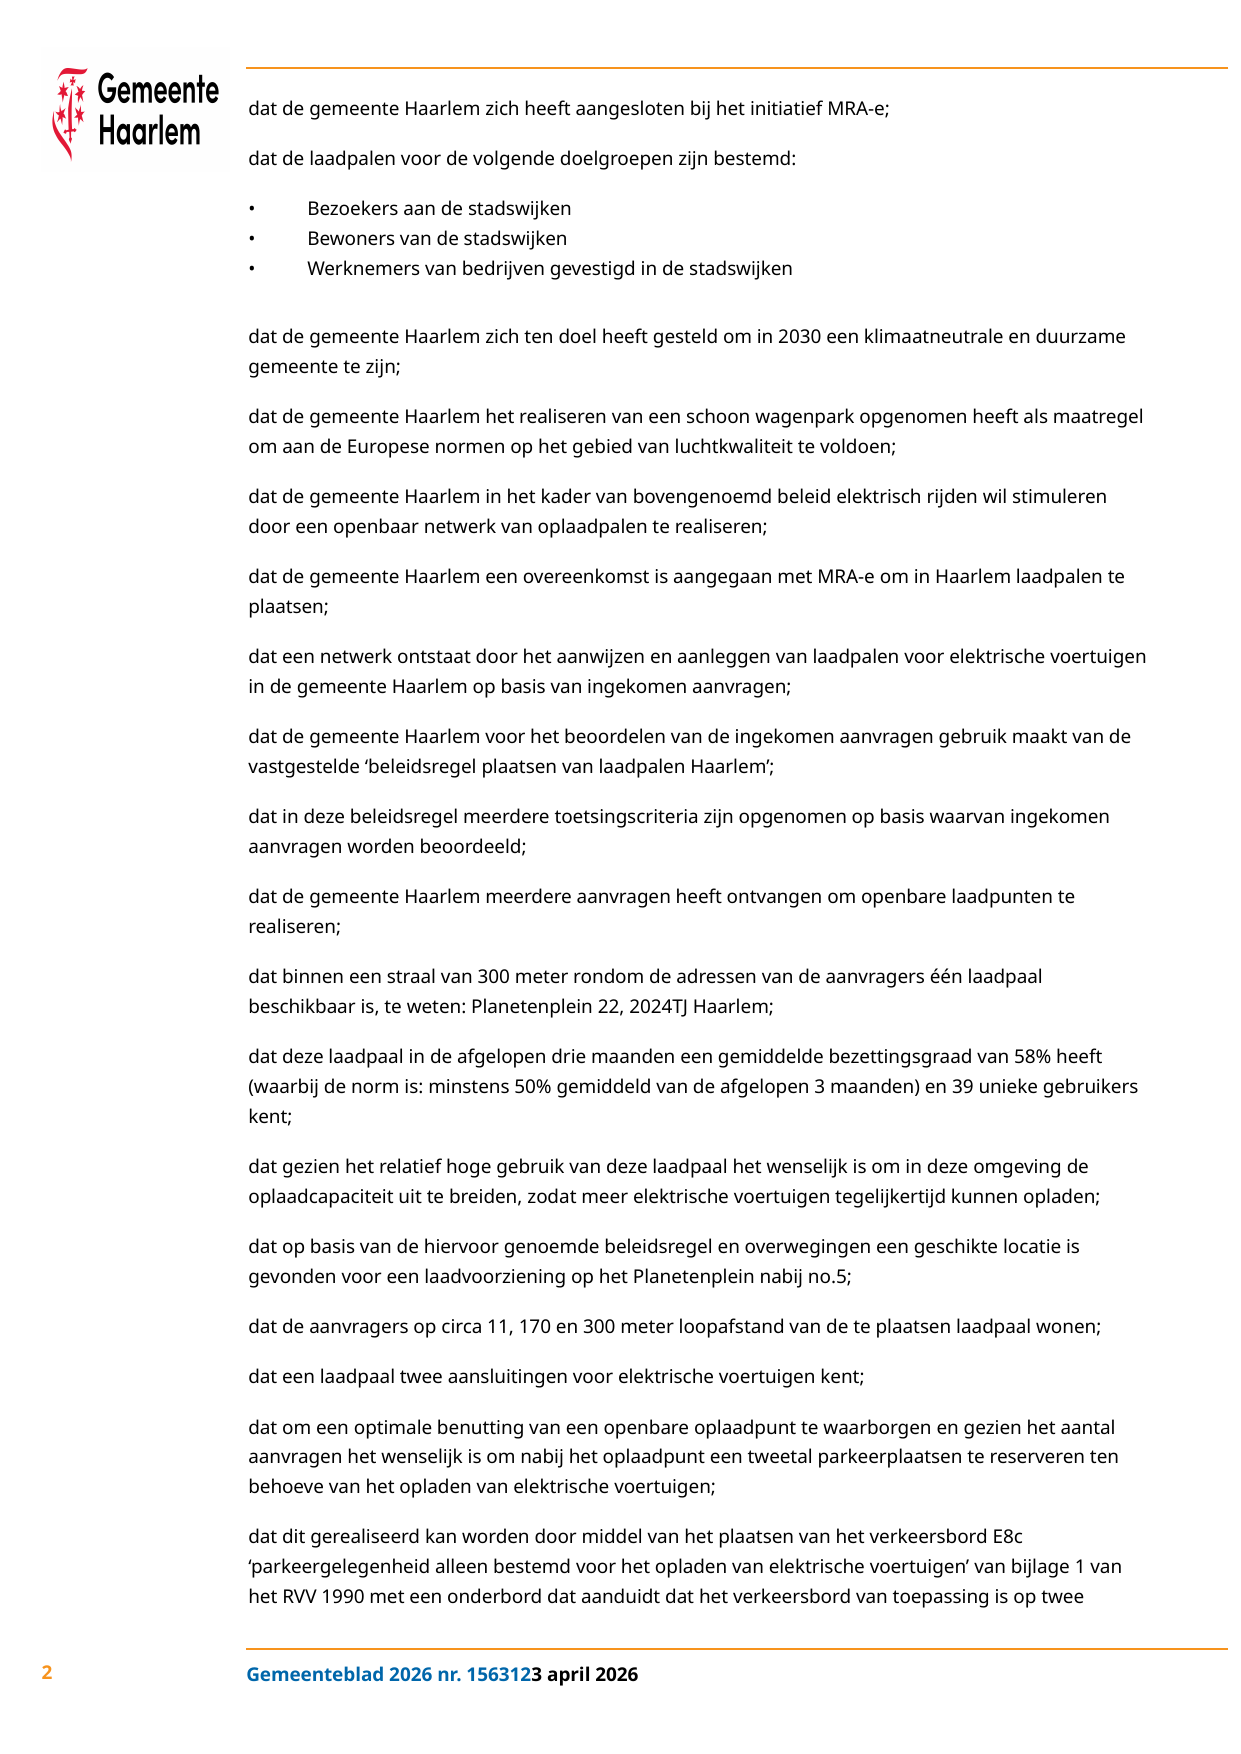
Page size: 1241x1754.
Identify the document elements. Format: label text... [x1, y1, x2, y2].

text dat de gemeente Haarlem in het kader van bovengenoemd beleid elektrisch rijden wil stimuleren door een openbaar netwerk van oplaadpalen te realiseren; [248, 484, 1152, 539]
text dat dit gerealiseerd kan worden door middel van het plaatsen van het verkeersbord E8c ‘parkeergelegenheid alleen bestemd voor het opladen van elektrische voertuigen’ van bijlage 1 van het RVV 1990 met een onderbord dat aanduidt dat het verkeersbord van toepassing is op twee [248, 1524, 1152, 1608]
text dat in deze beleidsregel meerdere toetsingscriteria zijn opgenomen op basis waarvan ingekomen aanvragen worden beoordeeld; [248, 804, 1152, 859]
text dat binnen een straal van 300 meter rondom de adressen van de aanvragers één laadpaal beschikbaar is, te weten: Planetenplein 22, 2024TJ Haarlem; [248, 964, 1152, 1019]
text dat de gemeente Haarlem een overeenkomst is aangegaan met MRA-e om in Haarlem laadpalen te plaatsen; [248, 564, 1152, 619]
text dat de gemeente Haarlem het realiseren van een schoon wagenpark opgenomen heeft als maatregel om aan de Europese normen op het gebied van luchtkwaliteit te voldoen; [248, 404, 1152, 459]
list Bewoners van de stadswijken [248, 225, 1152, 251]
text dat de gemeente Haarlem zich ten doel heeft gesteld om in 2030 een klimaatneutrale en duurzame gemeente te zijn; [248, 324, 1152, 379]
text dat de gemeente Haarlem zich heeft aangesloten bij het initiatief MRA-e; [248, 95, 1152, 121]
text dat een laadpaal twee aansluitingen voor elektrische voertuigen kent; [248, 1364, 1152, 1389]
picture [41, 47, 231, 172]
text dat om een optimale benutting van een openbare oplaadpunt te waarborgen en gezien het aantal aanvragen het wenselijk is om nabij het oplaadpunt een tweetal parkeerplaatsen te reserveren ten behoeve van het opladen van elektrische voertuigen; [248, 1414, 1152, 1499]
text dat de gemeente Haarlem meerdere aanvragen heeft ontvangen om openbare laadpunten te realiseren; [248, 884, 1152, 939]
text dat een netwerk ontstaat door het aanwijzen en aanleggen van laadpalen voor elektrische voertuigen in de gemeente Haarlem op basis van ingekomen aanvragen; [248, 644, 1152, 699]
list Werknemers van bedrijven gevestigd in de stadswijken [248, 255, 1152, 281]
text dat op basis van de hiervoor genoemde beleidsregel en overwegingen een geschikte locatie is gevonden voor een laadvoorziening op het Planetenplein nabij no.5; [248, 1233, 1152, 1288]
list Bezoekers aan de stadswijken [248, 196, 1152, 221]
text dat gezien het relatief hoge gebruik van deze laadpaal het wenselijk is om in deze omgeving de oplaadcapaciteit uit te breiden, zodat meer elektrische voertuigen tegelijkertijd kunnen opladen; [248, 1153, 1152, 1208]
text dat de laadpalen voor de volgende doelgroepen zijn bestemd: [248, 145, 1152, 171]
text dat deze laadpaal in de afgelopen drie maanden een gemiddelde bezettingsgraad van 58% heeft (waarbij de norm is: minstens 50% gemiddeld van de afgelopen 3 maanden) en 39 unieke gebruikers kent; [248, 1044, 1152, 1128]
text dat de aanvragers op circa 11, 170 en 300 meter loopafstand van de te plaatsen laadpaal wonen; [248, 1313, 1152, 1339]
text dat de gemeente Haarlem voor het beoordelen van de ingekomen aanvragen gebruik maakt van de vastgestelde ‘beleidsregel plaatsen van laadpalen Haarlem’; [248, 724, 1152, 779]
